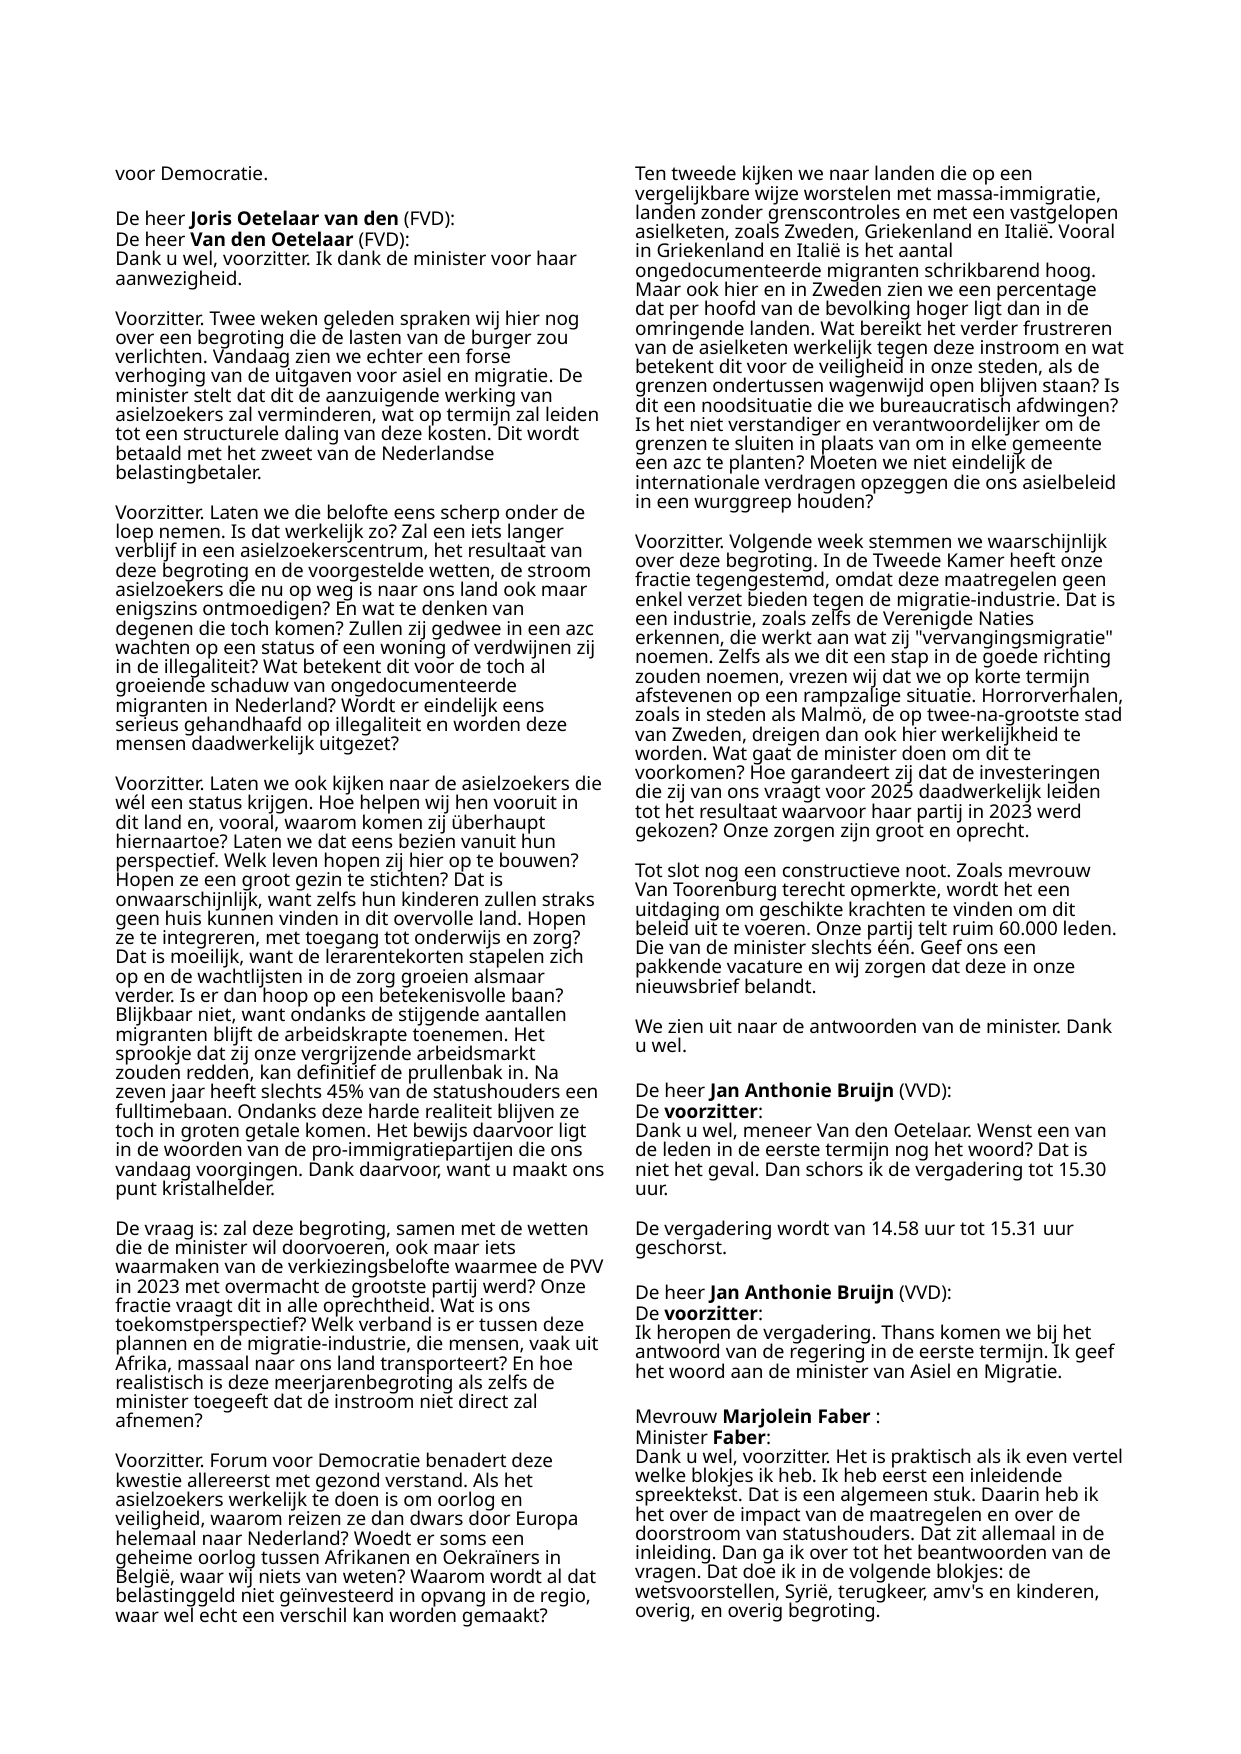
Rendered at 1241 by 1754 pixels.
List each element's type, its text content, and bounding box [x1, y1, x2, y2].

text Dank u wel, meneer Van den Oetelaar. Wenst een van de leden in de eerste termijn nog het woord? Dat is niet het geval. Dan schors ik de vergadering tot 15.30 uur. [635, 1122, 1125, 1199]
text Voorzitter. Volgende week stemmen we waarschijnlijk over deze begroting. In de Tweede Kamer heeft onze fractie tegengestemd, omdat deze maatregelen geen enkel verzet bieden tegen de migratie-industrie. Dat is een industrie, zoals zelfs de Verenigde Naties erkennen, die werkt aan wat zij "vervangingsmigratie" noemen. Zelfs als we dit een stap in de goede richting zouden noemen, vrezen wij dat we op korte termijn afstevenen op een rampzalige situatie. Horrorverhalen, zoals in steden als Malmö, de op twee-na-grootste stad van Zweden, dreigen dan ook hier werkelijkheid te worden. Wat gaat de minister doen om dit te voorkomen? Hoe garandeert zij dat de investeringen die zij van ons vraagt voor 2025 daadwerkelijk leiden tot het resultaat waarvoor haar partij in 2023 werd gekozen? Onze zorgen zijn groot en oprecht. [635, 533, 1125, 841]
text De voorzitter: [635, 1103, 1125, 1122]
text Voorzitter. Twee weken geleden spraken wij hier nog over een begroting die de lasten van de burger zou verlichten. Vandaag zien we echter een forse verhoging van de uitgaven voor asiel en migratie. De minister stelt dat dit de aanzuigende werking van asielzoekers zal verminderen, wat op termijn zal leiden tot een structurele daling van deze kosten. Dit wordt betaald met het zweet van de Nederlandse belastingbetaler. [115, 310, 605, 483]
text De heer Jan Anthonie Bruijn (VVD): [635, 1077, 1125, 1103]
text voor Democratie. [115, 165, 605, 184]
text Dank u wel, voorzitter. Ik dank de minister voor haar aanwezigheid. [115, 250, 605, 289]
text We zien uit naar de antwoorden van de minister. Dank u wel. [635, 1018, 1125, 1056]
text Ik heropen de vergadering. Thans komen we bij het antwoord van de regering in de eerste termijn. Ik geef het woord aan de minister van Asiel en Migratie. [635, 1324, 1125, 1382]
text De vraag is: zal deze begroting, samen met de wetten die de minister wil doorvoeren, ook maar iets waarmaken van de verkiezingsbelofte waarmee de PVV in 2023 met overmacht de grootste partij werd? Onze fractie vraagt dit in alle oprechtheid. Wat is ons toekomstperspectief? Welk verband is er tussen deze plannen en de migratie-industrie, die mensen, vaak uit Afrika, massaal naar ons land transporteert? En hoe realistisch is deze meerjarenbegroting als zelfs de minister toegeeft dat de instroom niet direct zal afnemen? [115, 1220, 605, 1432]
text Mevrouw Marjolein Faber : [635, 1403, 1125, 1429]
text De voorzitter: [635, 1305, 1125, 1324]
text Dank u wel, voorzitter. Het is praktisch als ik even vertel welke blokjes ik heb. Ik heb eerst een inleidende spreektekst. Dat is een algemeen stuk. Daarin heb ik het over de impact van de maatregelen en over de doorstroom van statushouders. Dat zit allemaal in de inleiding. Dan ga ik over tot het beantwoorden van de vragen. Dat doe ik in de volgende blokjes: de wetsvoorstellen, Syrië, terugkeer, amv's en kinderen, overig, en overig begroting. [635, 1448, 1125, 1621]
text Voorzitter. Forum voor Democratie benadert deze kwestie allereerst met gezond verstand. Als het asielzoekers werkelijk te doen is om oorlog en veiligheid, waarom reizen ze dan dwars door Europa helemaal naar Nederland? Woedt er soms een geheime oorlog tussen Afrikanen en Oekraïners in België, waar wij niets van weten? Waarom wordt al dat belastinggeld niet geïnvesteerd in opvang in de regio, waar wel echt een verschil kan worden gemaakt? [115, 1452, 605, 1626]
text Tot slot nog een constructieve noot. Zoals mevrouw Van Toorenburg terecht opmerkte, wordt het een uitdaging om geschikte krachten te vinden om dit beleid uit te voeren. Onze partij telt ruim 60.000 leden. Die van de minister slechts één. Geef ons een pakkende vacature en wij zorgen dat deze in onze nieuwsbrief belandt. [635, 862, 1125, 997]
text Voorzitter. Laten we die belofte eens scherp onder de loep nemen. Is dat werkelijk zo? Zal een iets langer verblijf in een asielzoekerscentrum, het resultaat van deze begroting en de voorgestelde wetten, de stroom asielzoekers die nu op weg is naar ons land ook maar enigszins ontmoedigen? En wat te denken van degenen die toch komen? Zullen zij gedwee in een azc wachten op een status of een woning of verdwijnen zij in de illegaliteit? Wat betekent dit voor de toch al groeiende schaduw van ongedocumenteerde migranten in Nederland? Wordt er eindelijk eens serieus gehandhaafd op illegaliteit en worden deze mensen daadwerkelijk uitgezet? [115, 504, 605, 754]
text Voorzitter. Laten we ook kijken naar de asielzoekers die wél een status krijgen. Hoe helpen wij hen vooruit in dit land en, vooral, waarom komen zij überhaupt hiernaartoe? Laten we dat eens bezien vanuit hun perspectief. Welk leven hopen zij hier op te bouwen? Hopen ze een groot gezin te stichten? Dat is onwaarschijnlijk, want zelfs hun kinderen zullen straks geen huis kunnen vinden in dit overvolle land. Hopen ze te integreren, met toegang tot onderwijs en zorg? Dat is moeilijk, want de lerarentekorten stapelen zich op en de wachtlijsten in de zorg groeien alsmaar verder. Is er dan hoop op een betekenisvolle baan? Blijkbaar niet, want ondanks de stijgende aantallen migranten blijft de arbeidskrapte toenemen. Het sprookje dat zij onze vergrijzende arbeidsmarkt zouden redden, kan definitief de prullenbak in. Na zeven jaar heeft slechts 45% van de statushouders een fulltimebaan. Ondanks deze harde realiteit blijven ze toch in groten getale komen. Het bewijs daarvoor ligt in de woorden van de pro-immigratiepartijen die ons vandaag voorgingen. Dank daarvoor, want u maakt ons punt kristalhelder. [115, 775, 605, 1199]
text De heer Jan Anthonie Bruijn (VVD): [635, 1279, 1125, 1305]
text De heer Van den Oetelaar (FVD): [115, 231, 605, 250]
text De vergadering wordt van 14.58 uur tot 15.31 uur geschorst. [635, 1220, 1125, 1258]
text De heer Joris Oetelaar van den (FVD): [115, 205, 605, 231]
text Ten tweede kijken we naar landen die op een vergelijkbare wijze worstelen met massa-immigratie, landen zonder grenscontroles en met een vastgelopen asielketen, zoals Zweden, Griekenland en Italië. Vooral in Griekenland en Italië is het aantal ongedocumenteerde migranten schrikbarend hoog. Maar ook hier en in Zweden zien we een percentage dat per hoofd van de bevolking hoger ligt dan in de omringende landen. Wat bereikt het verder frustreren van de asielketen werkelijk tegen deze instroom en wat betekent dit voor de veiligheid in onze steden, als de grenzen ondertussen wagenwijd open blijven staan? Is dit een noodsituatie die we bureaucratisch afdwingen? Is het niet verstandiger en verantwoordelijker om de grenzen te sluiten in plaats van om in elke gemeente een azc te planten? Moeten we niet eindelijk de internationale verdragen opzeggen die ons asielbeleid in een wurggreep houden? [635, 165, 1125, 512]
text Minister Faber: [635, 1429, 1125, 1448]
